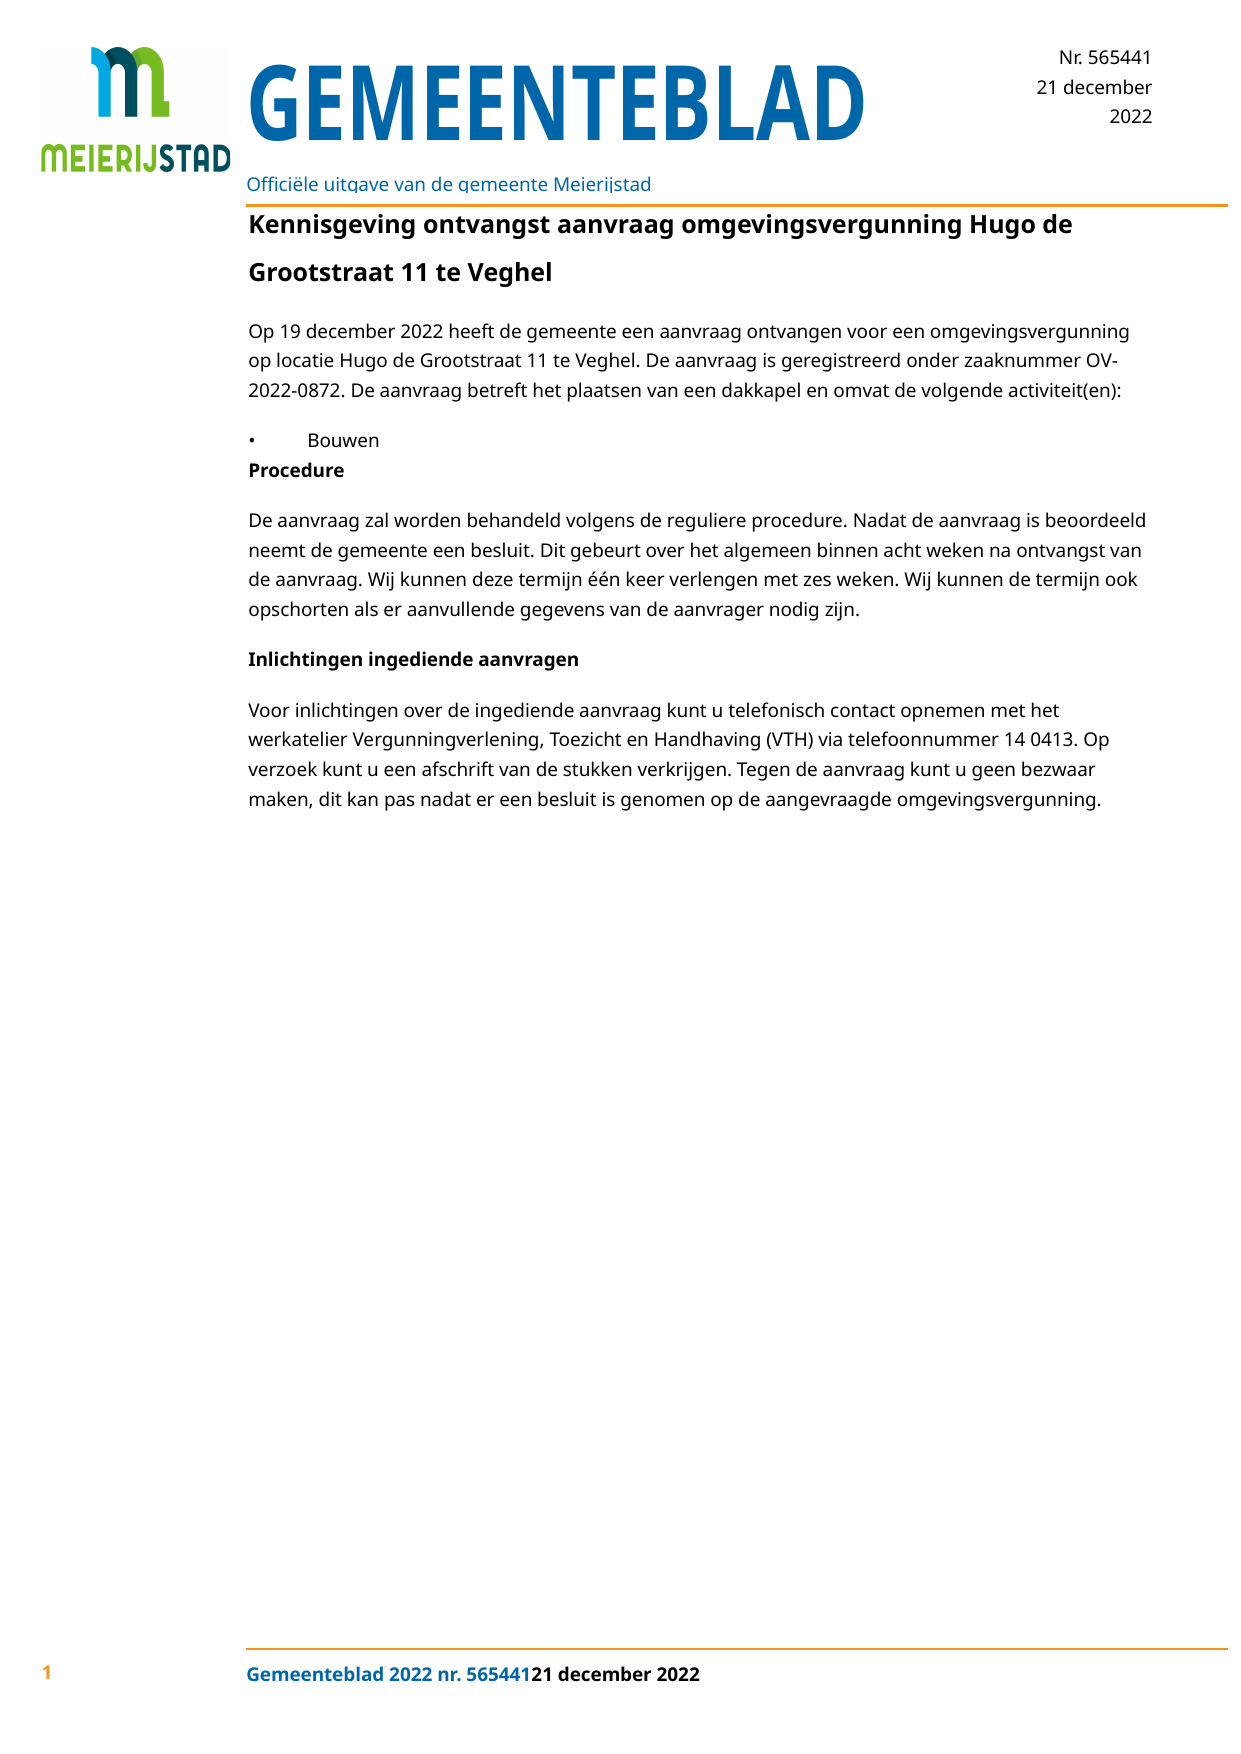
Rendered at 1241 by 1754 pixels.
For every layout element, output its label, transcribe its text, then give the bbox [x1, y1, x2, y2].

text Op 19 december 2022 heeft de gemeente een aanvraag ontvangen voor een omgevingsvergunning op locatie Hugo de Grootstraat 11 te Veghel. De aanvraag is geregistreerd onder zaaknummer OV-2022-0872. De aanvraag betreft het plaatsen van een dakkapel en omvat de volgende activiteit(en): [248, 318, 1152, 403]
text Procedure [248, 457, 1152, 483]
text Inlichtingen ingediende aanvragen [248, 647, 1152, 672]
picture [41, 47, 231, 172]
list Bouwen [248, 427, 1152, 453]
text Kennisgeving ontvangst aanvraag omgevingsvergunning Hugo de Grootstraat 11 te Veghel [248, 207, 1152, 288]
text Voor inlichtingen over de ingediende aanvraag kunt u telefonisch contact opnemen met het werkatelier Vergunningverlening, Toezicht en Handhaving (VTH) via telefoonnummer 14 0413. Op verzoek kunt u een afschrift van de stukken verkrijgen. Tegen de aanvraag kunt u geen bezwaar maken, dit kan pas nadat er een besluit is genomen op de aangevraagde omgevingsvergunning. [248, 697, 1152, 812]
text De aanvraag zal worden behandeld volgens de reguliere procedure. Nadat de aanvraag is beoordeeld neemt de gemeente een besluit. Dit gebeurt over het algemeen binnen acht weken na ontvangst van de aanvraag. Wij kunnen deze termijn één keer verlengen met zes weken. Wij kunnen de termijn ook opschorten als er aanvullende gegevens van de aanvrager nodig zijn. [248, 507, 1152, 622]
